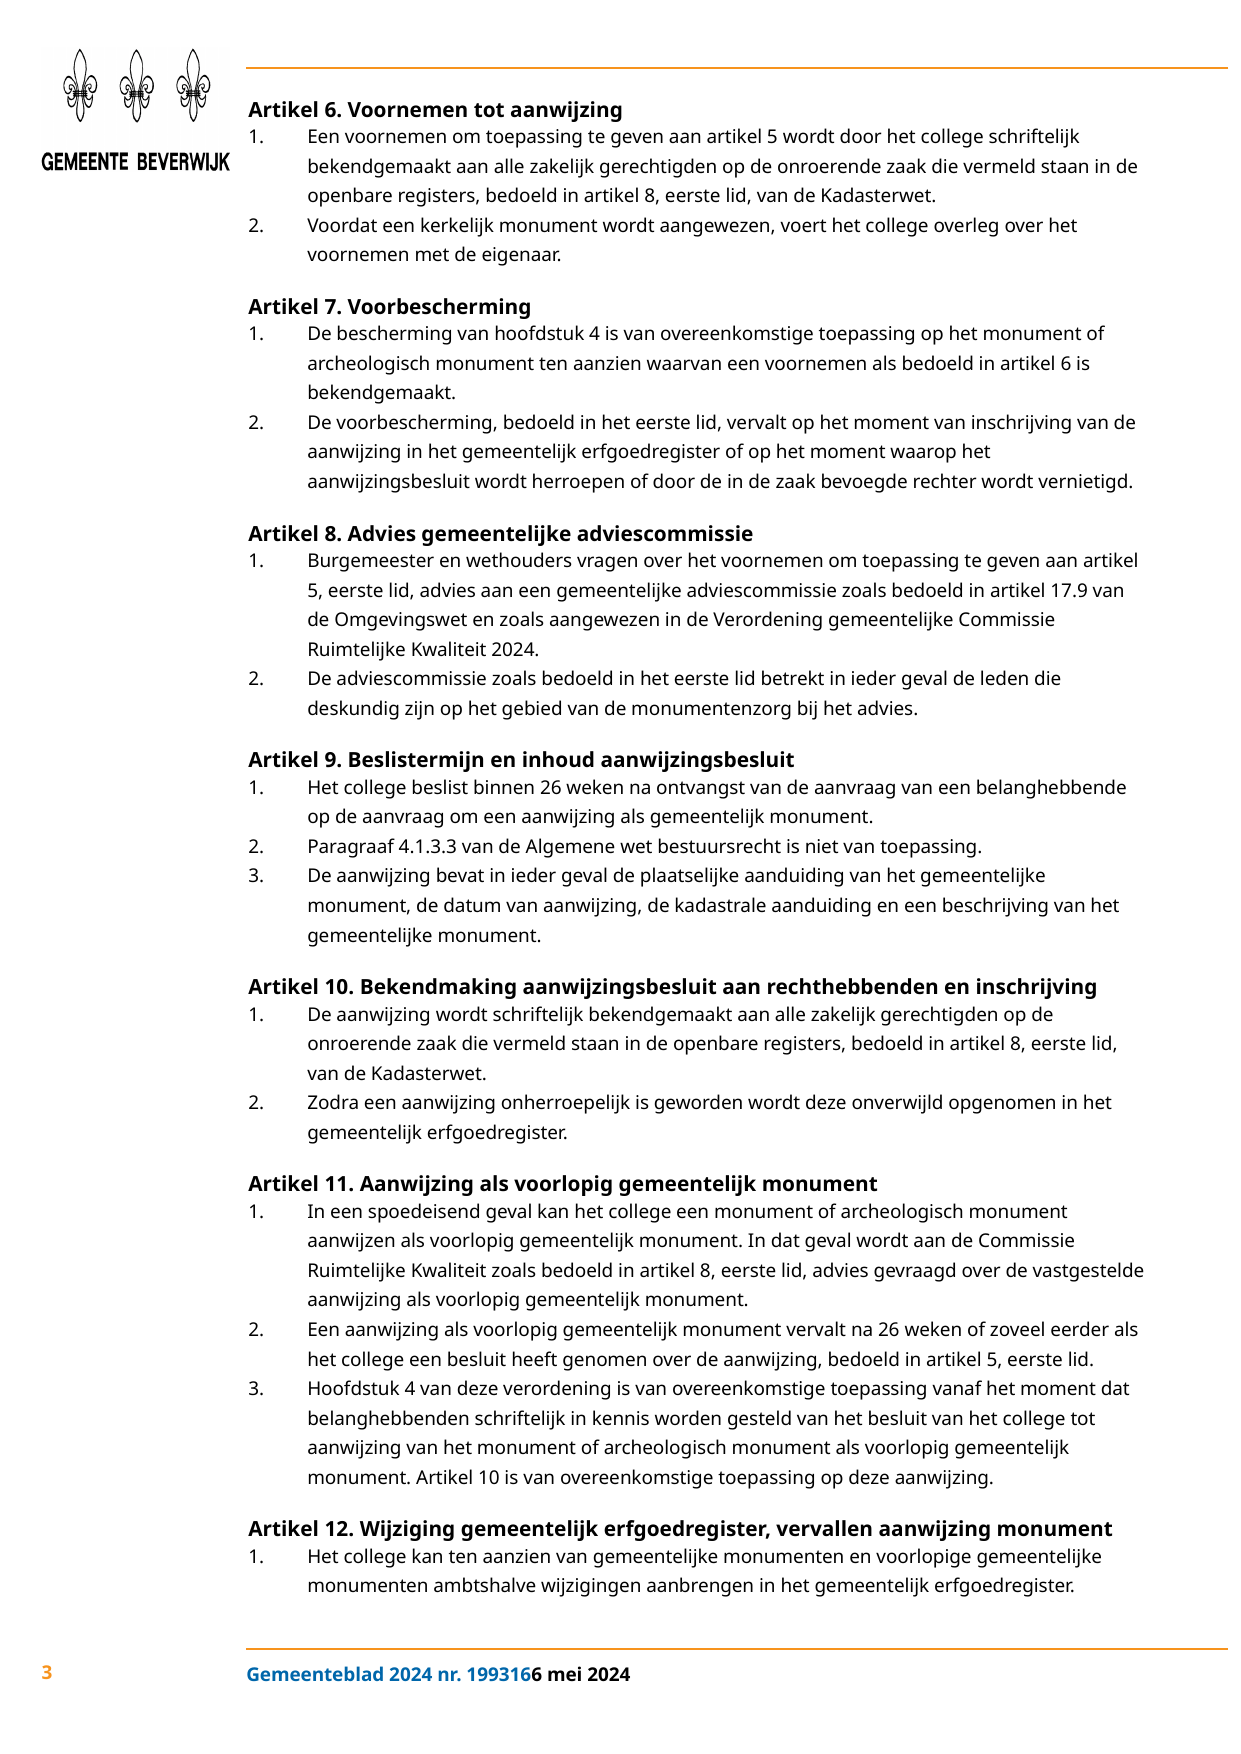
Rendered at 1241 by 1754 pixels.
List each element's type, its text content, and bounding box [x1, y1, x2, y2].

text Artikel 12. Wijziging gemeentelijk erfgoedregister, vervallen aanwijzing monument [248, 1514, 1152, 1543]
list Hoofdstuk 4 van deze verordening is van overeenkomstige toepassing vanaf het moment dat belanghebbenden schriftelijk in kennis worden gesteld van het besluit van het college tot aanwijzing van het monument of archeologisch monument als voorlopig gemeentelijk monument. Artikel 10 is van overeenkomstige toepassing op deze aanwijzing. [248, 1375, 1152, 1490]
list In een spoedeisend geval kan het college een monument of archeologisch monument aanwijzen als voorlopig gemeentelijk monument. In dat geval wordt aan de Commissie Ruimtelijke Kwaliteit zoals bedoeld in artikel 8, eerste lid, advies gevraagd over de vastgestelde aanwijzing als voorlopig gemeentelijk monument. [248, 1198, 1152, 1312]
list Het college kan ten aanzien van gemeentelijke monumenten en voorlopige gemeentelijke monumenten ambtshalve wijzigingen aanbrengen in het gemeentelijk erfgoedregister. [248, 1543, 1152, 1598]
list De voorbescherming, bedoeld in het eerste lid, vervalt op het moment van inschrijving van de aanwijzing in het gemeentelijk erfgoedregister of op het moment waarop het aanwijzingsbesluit wordt herroepen of door de in de zaak bevoegde rechter wordt vernietigd. [248, 409, 1152, 494]
list Paragraaf 4.1.3.3 van de Algemene wet bestuursrecht is niet van toepassing. [248, 833, 1152, 859]
list De aanwijzing bevat in ieder geval de plaatselijke aanduiding van het gemeentelijke monument, de datum van aanwijzing, de kadastrale aanduiding en een beschrijving van het gemeentelijke monument. [248, 863, 1152, 948]
picture [41, 47, 231, 172]
text Artikel 8. Advies gemeentelijke adviescommissie [248, 519, 1152, 547]
list Voordat een kerkelijk monument wordt aangewezen, voert het college overleg over het voornemen met de eigenaar. [248, 212, 1152, 267]
text Artikel 10. Bekendmaking aanwijzingsbesluit aan rechthebbenden en inschrijving [248, 972, 1152, 1001]
list Een voornemen om toepassing te geven aan artikel 5 wordt door het college schriftelijk bekendgemaakt aan alle zakelijk gerechtigden op de onroerende zaak die vermeld staan in de openbare registers, bedoeld in artikel 8, eerste lid, van de Kadasterwet. [248, 123, 1152, 208]
text Artikel 6. Voornemen tot aanwijzing [248, 95, 1152, 123]
text Artikel 9. Beslistermijn en inhoud aanwijzingsbesluit [248, 746, 1152, 774]
list Het college beslist binnen 26 weken na ontvangst van de aanvraag van een belanghebbende op de aanvraag om een aanwijzing als gemeentelijk monument. [248, 774, 1152, 829]
text Artikel 7. Voorbescherming [248, 292, 1152, 320]
list De aanwijzing wordt schriftelijk bekendgemaakt aan alle zakelijk gerechtigden op de onroerende zaak die vermeld staan in de openbare registers, bedoeld in artikel 8, eerste lid, van de Kadasterwet. [248, 1001, 1152, 1086]
text Artikel 11. Aanwijzing als voorlopig gemeentelijk monument [248, 1169, 1152, 1198]
list Een aanwijzing als voorlopig gemeentelijk monument vervalt na 26 weken of zoveel eerder als het college een besluit heeft genomen over de aanwijzing, bedoeld in artikel 5, eerste lid. [248, 1316, 1152, 1372]
list De bescherming van hoofdstuk 4 is van overeenkomstige toepassing op het monument of archeologisch monument ten aanzien waarvan een voornemen als bedoeld in artikel 6 is bekendgemaakt. [248, 320, 1152, 405]
list Zodra een aanwijzing onherroepelijk is geworden wordt deze onverwijld opgenomen in het gemeentelijk erfgoedregister. [248, 1089, 1152, 1145]
list De adviescommissie zoals bedoeld in het eerste lid betrekt in ieder geval de leden die deskundig zijn op het gebied van de monumentenzorg bij het advies. [248, 666, 1152, 721]
list Burgemeester en wethouders vragen over het voornemen om toepassing te geven aan artikel 5, eerste lid, advies aan een gemeentelijke adviescommissie zoals bedoeld in artikel 17.9 van de Omgevingswet en zoals aangewezen in de Verordening gemeentelijke Commissie Ruimtelijke Kwaliteit 2024. [248, 547, 1152, 662]
